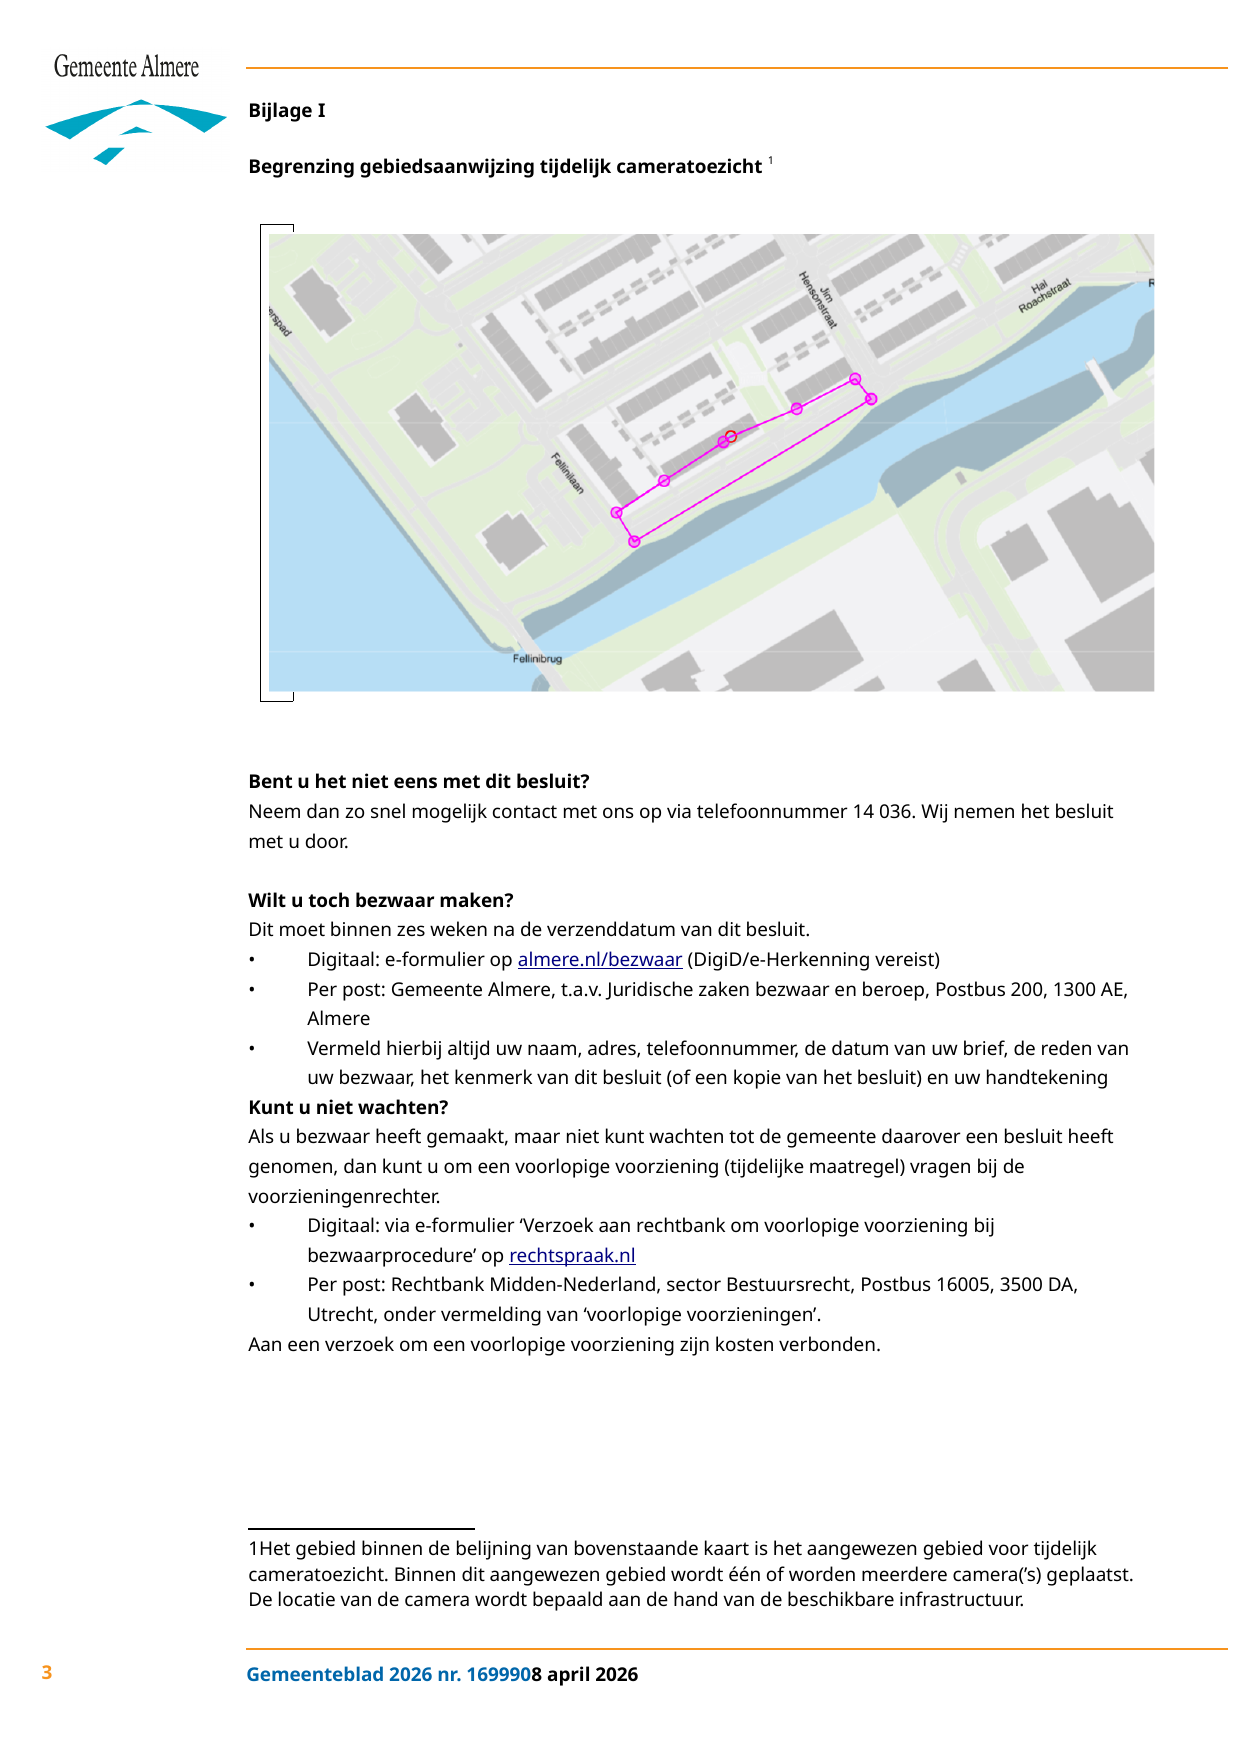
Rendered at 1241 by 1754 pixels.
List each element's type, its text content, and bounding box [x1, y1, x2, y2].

text Neem dan zo snel mogelijk contact met ons op via telefoonnummer 14 036. Wij nemen het besluit met u door. [248, 798, 1152, 853]
text Begrenzing gebiedsaanwijzing tijdelijk cameratoezicht [248, 153, 1152, 179]
text Dit moet binnen zes weken na de verzenddatum van dit besluit. [248, 917, 1152, 942]
text Kunt u niet wachten? [248, 1094, 1152, 1120]
text Bijlage I [248, 95, 1152, 123]
list Vermeld hierbij altijd uw naam, adres, telefoonnummer, de datum van uw brief, de reden van uw bezwaar, het kenmerk van dit besluit (of een kopie van het besluit) en uw handtekening [248, 1035, 1152, 1090]
text Wilt u toch bezwaar maken? [248, 887, 1152, 913]
text Het gebied binnen de belijning van bovenstaande kaart is het aangewezen gebied voor tijdelijk cameratoezicht. Binnen dit aangewezen gebied wordt één of worden meerdere camera(’s) geplaatst. De locatie van de camera wordt bepaald aan de hand van de beschikbare infrastructuur. [248, 1535, 1152, 1612]
list Per post: Rechtbank Midden-Nederland, sector Bestuursrecht, Postbus 16005, 3500 DA, Utrecht, onder vermelding van ‘voorlopige voorzieningen’. [248, 1272, 1152, 1327]
picture [41, 47, 231, 172]
text Als u bezwaar heeft gemaakt, maar niet kunt wachten tot de gemeente daarover een besluit heeft genomen, dan kunt u om een voorlopige voorziening (tijdelijke maatregel) vragen bij de voorzieningenrechter. [248, 1124, 1152, 1208]
text Aan een verzoek om een voorlopige voorziening zijn kosten verbonden. [248, 1331, 1152, 1356]
list Digitaal: e-formulier op almere.nl/bezwaar (DigiD/e-Herkenning vereist) [248, 946, 1152, 972]
picture [268, 232, 1155, 692]
list Digitaal: via e-formulier ‘Verzoek aan rechtbank om voorlopige voorziening bij bezwaarprocedure’ op rechtspraak.nl [248, 1212, 1152, 1268]
text Bent u het niet eens met dit besluit? [248, 769, 1152, 794]
list Per post: Gemeente Almere, t.a.v. Juridische zaken bezwaar en beroep, Postbus 200, 1300 AE, Almere [248, 976, 1152, 1031]
